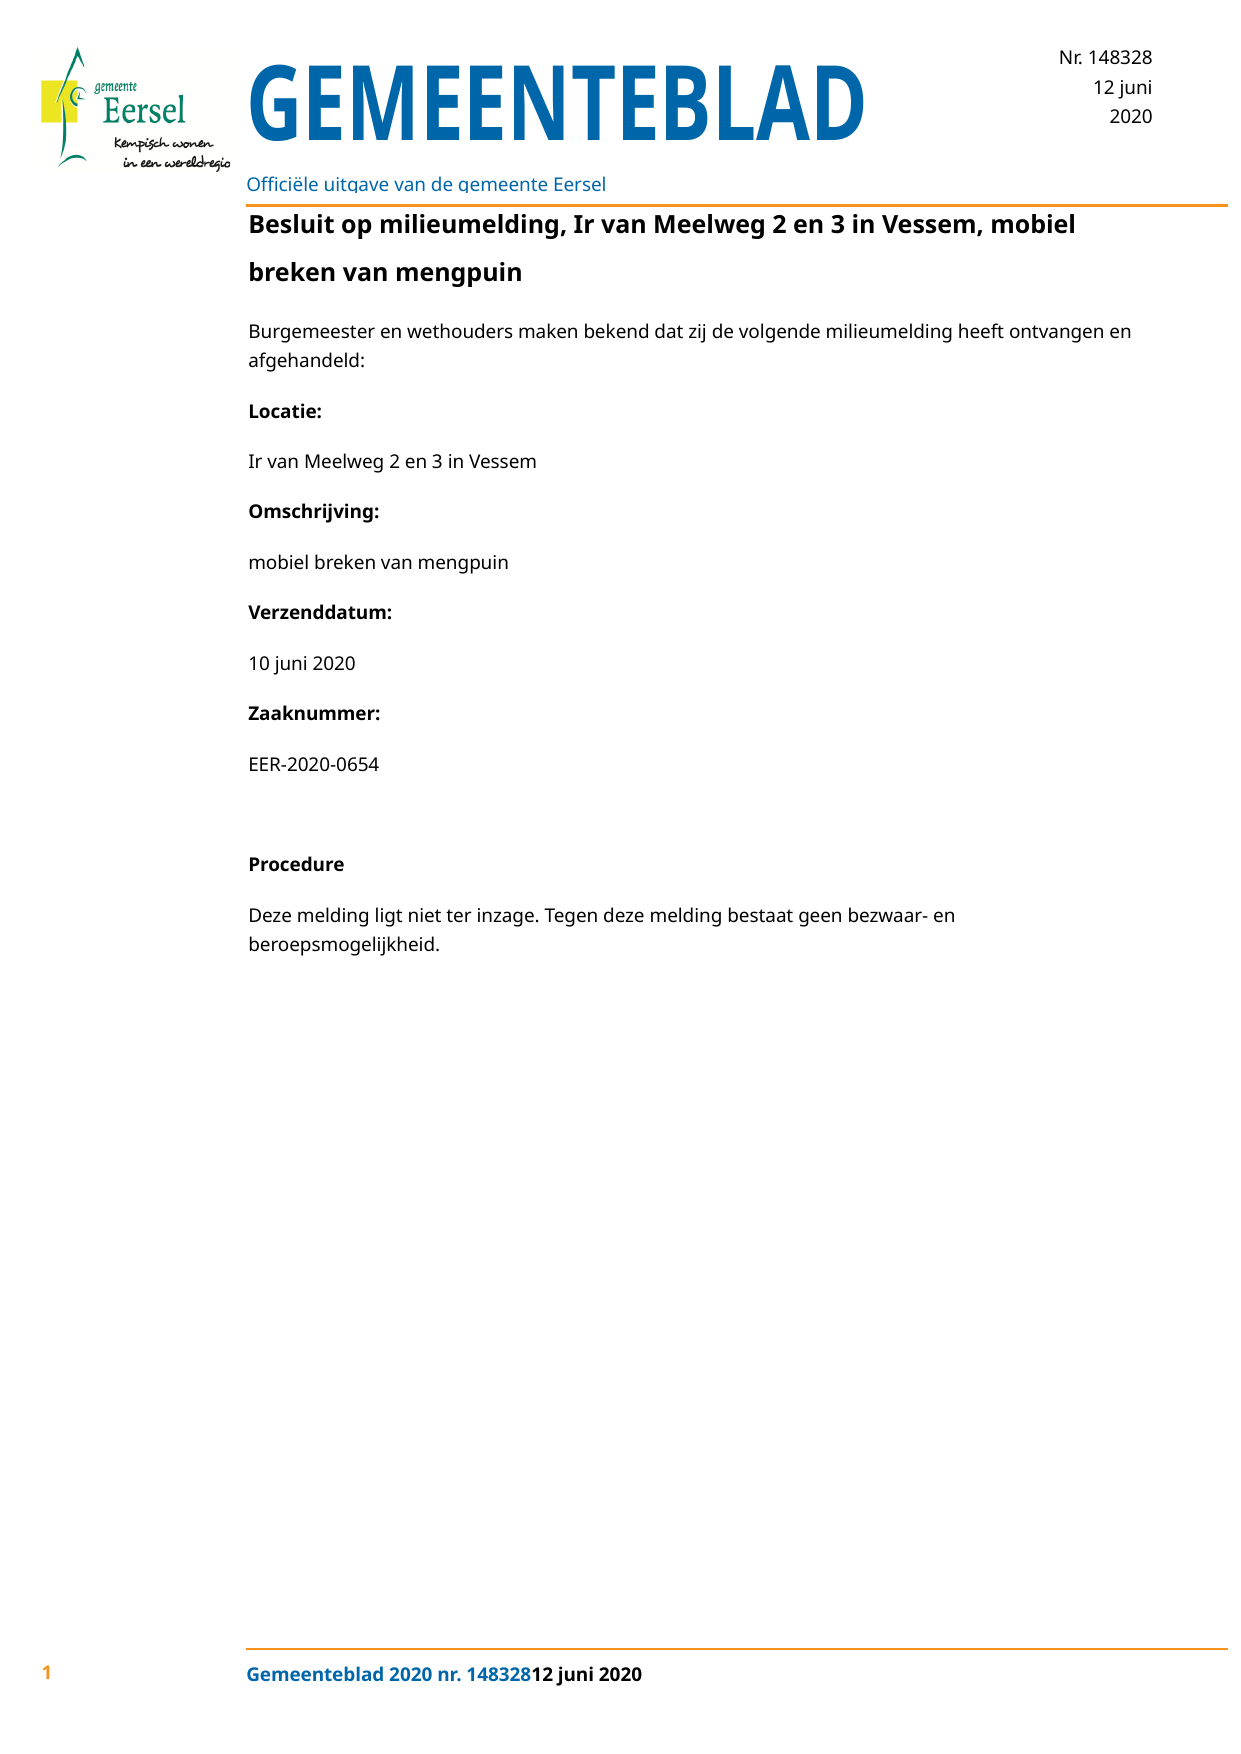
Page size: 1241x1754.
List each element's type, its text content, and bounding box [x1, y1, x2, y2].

text Omschrijving: [248, 499, 1152, 524]
text 10 juni 2020 [248, 650, 1152, 676]
text Procedure [248, 852, 1152, 877]
text Besluit op milieumelding, Ir van Meelweg 2 en 3 in Vessem, mobiel breken van mengpuin [248, 207, 1152, 288]
text Locatie: [248, 398, 1152, 424]
picture [41, 47, 231, 172]
text Ir van Meelweg 2 en 3 in Vessem [248, 448, 1152, 474]
text Burgemeester en wethouders maken bekend dat zij de volgende milieumelding heeft ontvangen en afgehandeld: [248, 318, 1152, 373]
text Verzenddatum: [248, 599, 1152, 625]
text Zaaknummer: [248, 700, 1152, 726]
text EER-2020-0654 [248, 751, 1152, 777]
text Deze melding ligt niet ter inzage. Tegen deze melding bestaat geen bezwaar- en beroepsmogelijkheid. [248, 902, 1152, 957]
text mobiel breken van mengpuin [248, 549, 1152, 575]
